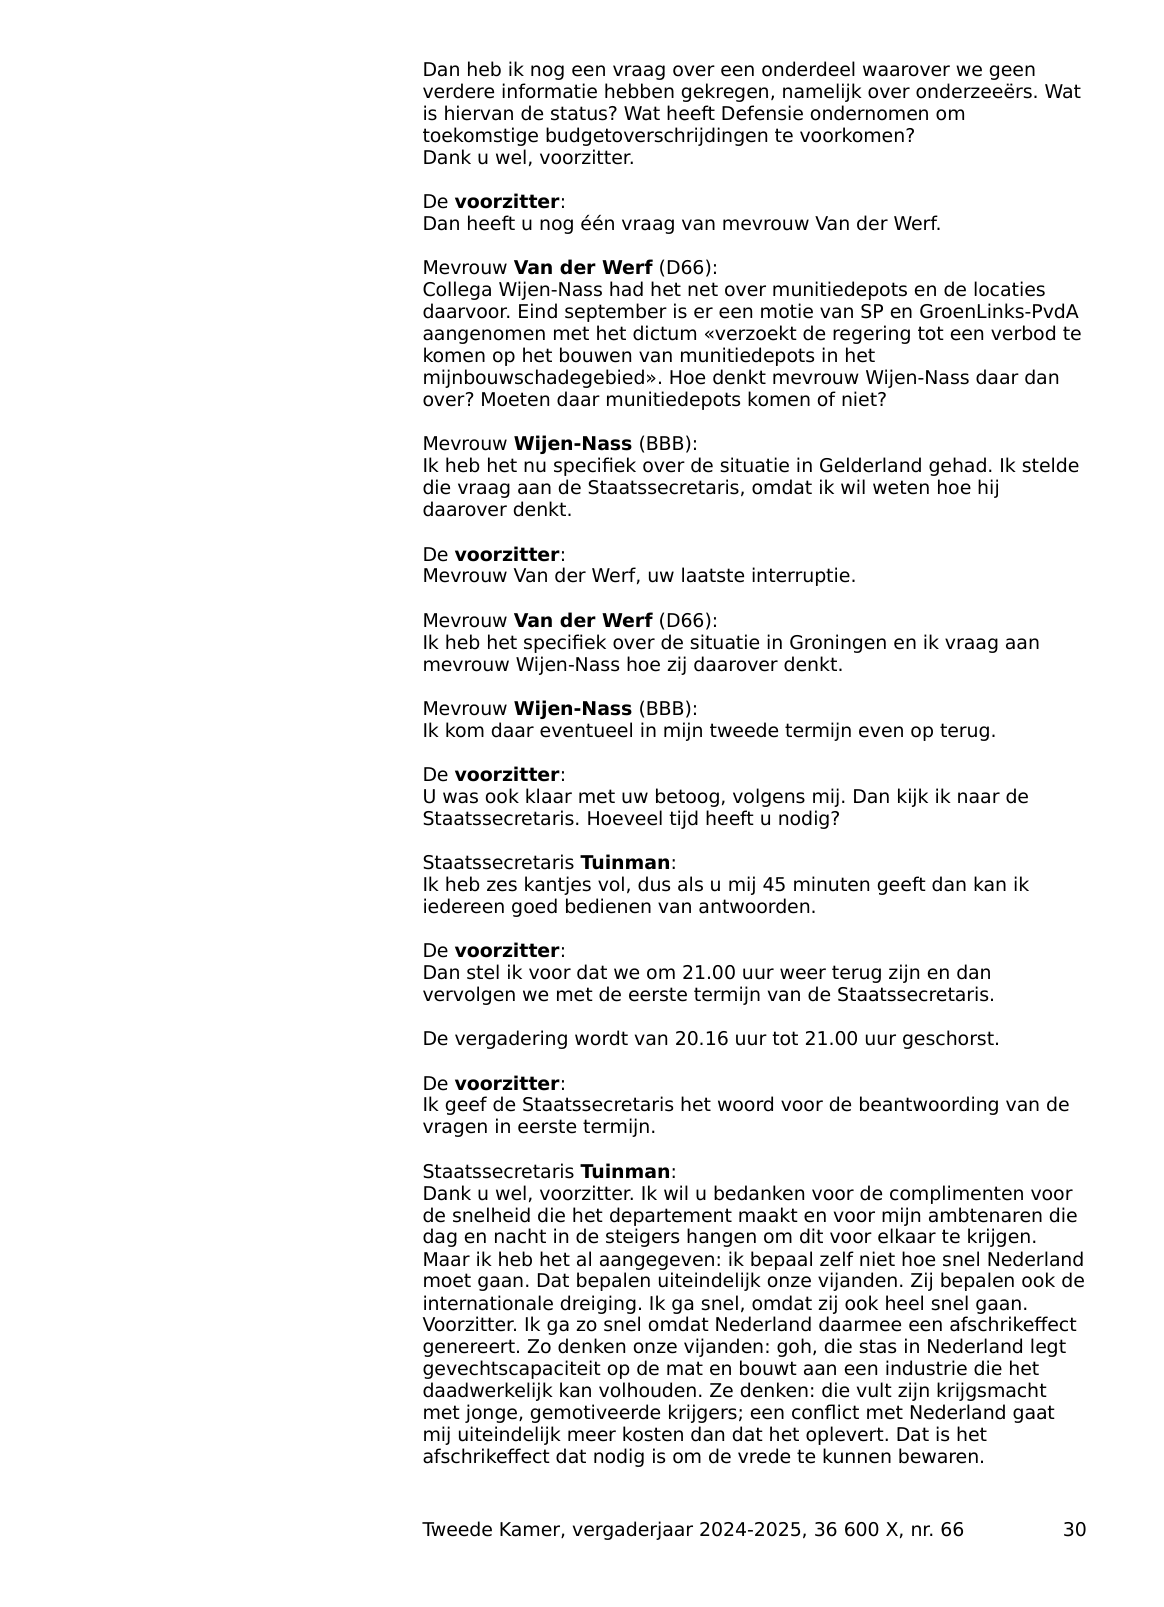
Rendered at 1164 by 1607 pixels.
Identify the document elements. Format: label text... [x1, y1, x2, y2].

text Mevrouw Van der Werf, uw laatste interruptie. [422, 565, 1087, 587]
text Mevrouw Van der Werf (D66): [422, 257, 1087, 279]
text Dan heeft u nog één vraag van mevrouw Van der Werf. [422, 213, 1087, 235]
text Ik geef de Staatssecretaris het woord voor de beantwoording van de vragen in eerste termijn. [422, 1094, 1087, 1138]
text Ik heb het nu specifiek over de situatie in Gelderland gehad. Ik stelde die vraag aan de Staatssecretaris, omdat ik wil weten hoe hij daarover denkt. [422, 455, 1087, 521]
text De voorzitter: [422, 543, 1087, 565]
text Mevrouw Wijen-Nass (BBB): [422, 698, 1087, 720]
text Collega Wijen-Nass had het net over munitiedepots en de locaties daarvoor. Eind september is er een motie van SP en GroenLinks-PvdA aangenomen met het dictum «verzoekt de regering tot een verbod te komen op het bouwen van munitiedepots in het mijnbouwschadegebied». Hoe denkt mevrouw Wijen-Nass daar dan over? Moeten daar munitiedepots komen of niet? [422, 279, 1087, 411]
text Dank u wel, voorzitter. [422, 147, 1087, 169]
text U was ook klaar met uw betoog, volgens mij. Dan kijk ik naar de Staatssecretaris. Hoeveel tijd heeft u nodig? [422, 786, 1087, 830]
text Staatssecretaris Tuinman: [422, 852, 1087, 874]
text De voorzitter: [422, 1072, 1087, 1094]
text Dan stel ik voor dat we om 21.00 uur weer terug zijn en dan vervolgen we met de eerste termijn van de Staatssecretaris. [422, 962, 1087, 1006]
text De vergadering wordt van 20.16 uur tot 21.00 uur geschorst. [422, 1028, 1087, 1050]
text Voorzitter. Ik ga zo snel omdat Nederland daarmee een afschrikeffect genereert. Zo denken onze vijanden: goh, die stas in Nederland legt gevechtscapaciteit op de mat en bouwt aan een industrie die het daadwerkelijk kan volhouden. Ze denken: die vult zijn krijgsmacht met jonge, gemotiveerde krijgers; een conflict met Nederland gaat mij uiteindelijk meer kosten dan dat het oplevert. Dat is het afschrikeffect dat nodig is om de vrede te kunnen bewaren. [422, 1314, 1087, 1468]
text Dank u wel, voorzitter. Ik wil u bedanken voor de complimenten voor de snelheid die het departement maakt en voor mijn ambtenaren die dag en nacht in de steigers hangen om dit voor elkaar te krijgen. Maar ik heb het al aangegeven: ik bepaal zelf niet hoe snel Nederland moet gaan. Dat bepalen uiteindelijk onze vijanden. Zij bepalen ook de internationale dreiging. Ik ga snel, omdat zij ook heel snel gaan. [422, 1182, 1087, 1314]
text Mevrouw Van der Werf (D66): [422, 609, 1087, 632]
text Dan heb ik nog een vraag over een onderdeel waarover we geen verdere informatie hebben gekregen, namelijk over onderzeeërs. Wat is hiervan de status? Wat heeft Defensie ondernomen om toekomstige budgetoverschrijdingen te voorkomen? [422, 59, 1087, 147]
text Ik heb zes kantjes vol, dus als u mij 45 minuten geeft dan kan ik iedereen goed bedienen van antwoorden. [422, 874, 1087, 918]
text Ik kom daar eventueel in mijn tweede termijn even op terug. [422, 720, 1087, 742]
text De voorzitter: [422, 191, 1087, 213]
text Staatssecretaris Tuinman: [422, 1161, 1087, 1182]
text Mevrouw Wijen-Nass (BBB): [422, 433, 1087, 455]
text De voorzitter: [422, 940, 1087, 962]
text De voorzitter: [422, 764, 1087, 786]
text Ik heb het specifiek over de situatie in Groningen en ik vraag aan mevrouw Wijen-Nass hoe zij daarover denkt. [422, 632, 1087, 676]
